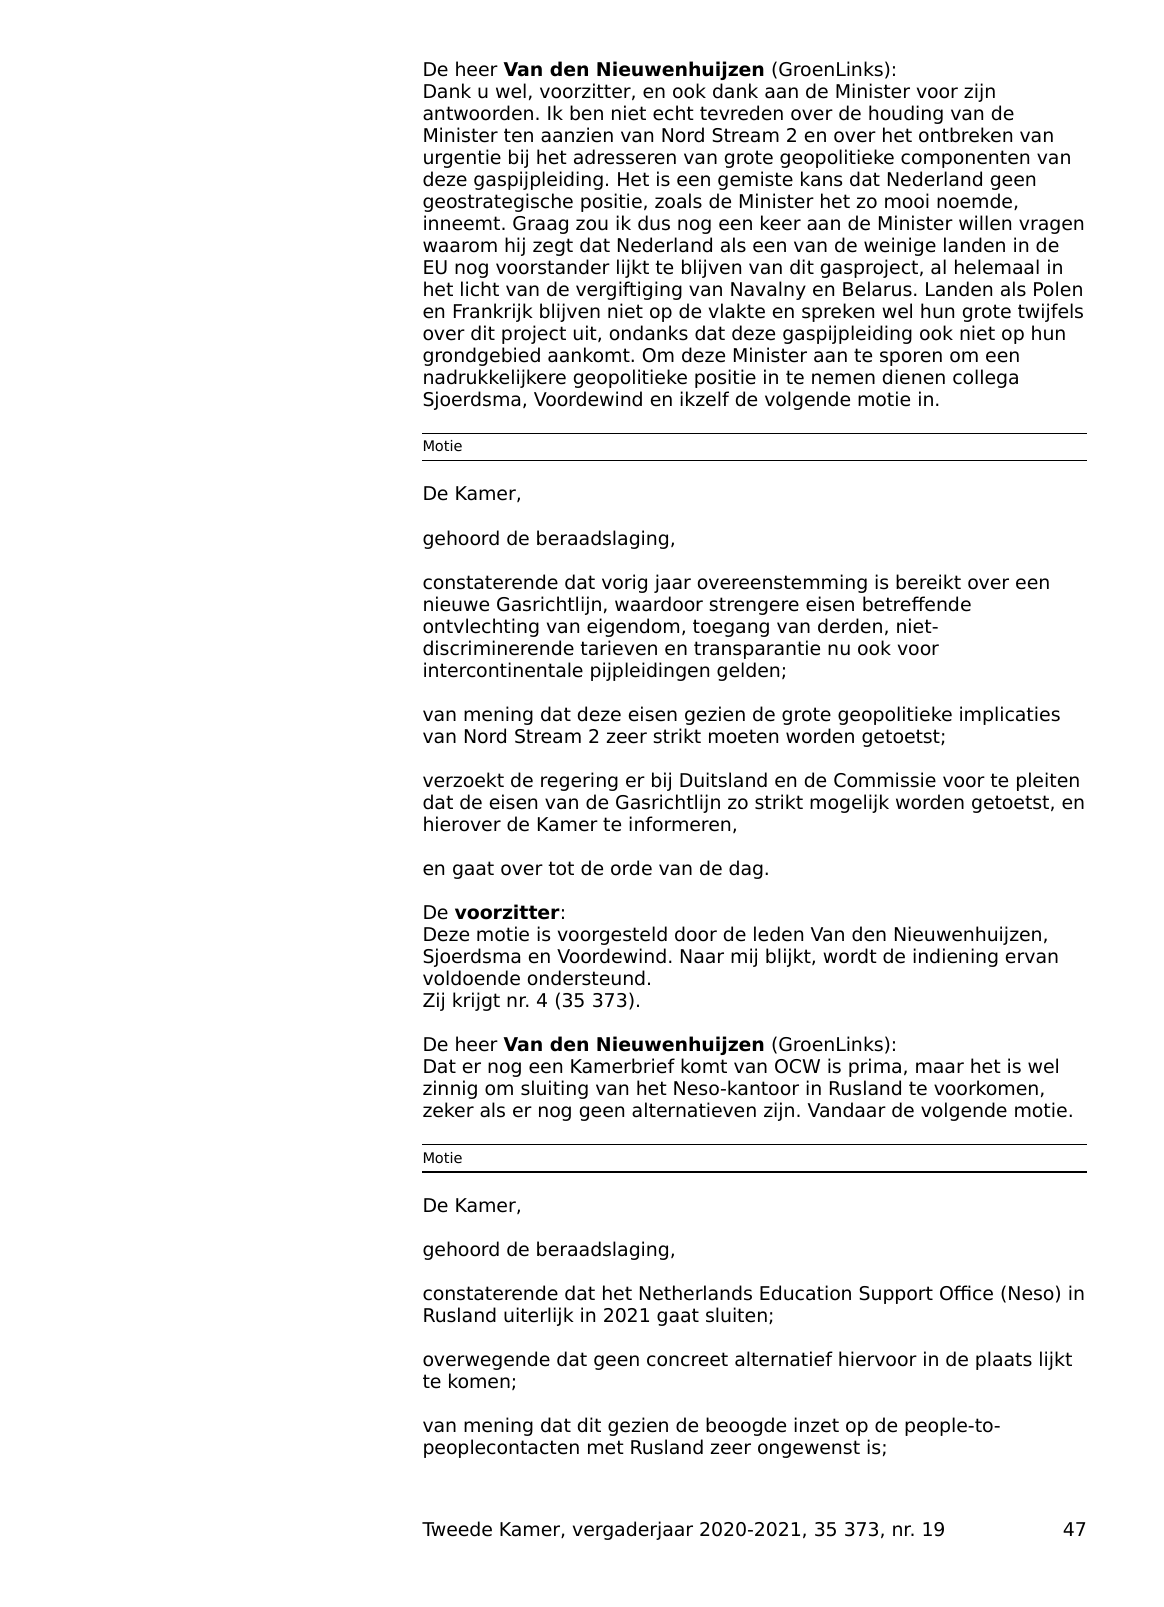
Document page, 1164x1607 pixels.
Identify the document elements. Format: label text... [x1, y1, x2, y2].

text constaterende dat het Netherlands Education Support Office (Neso) in Rusland uiterlijk in 2021 gaat sluiten; [422, 1283, 1087, 1327]
text De voorzitter: [422, 902, 1087, 924]
text De Kamer, [422, 1194, 1087, 1217]
text van mening dat deze eisen gezien de grote geopolitieke implicaties van Nord Stream 2 zeer strikt moeten worden getoetst; [422, 704, 1087, 748]
text Dat er nog een Kamerbrief komt van OCW is prima, maar het is wel zinnig om sluiting van het Neso-kantoor in Rusland te voorkomen, zeker als er nog geen alternatieven zijn. Vandaar de volgende motie. [422, 1056, 1087, 1122]
text van mening dat dit gezien de beoogde inzet op de people-to-peoplecontacten met Rusland zeer ongewenst is; [422, 1415, 1087, 1459]
table_header Motie [422, 434, 1087, 460]
text Zij krijgt nr. 4 (35 373). [422, 990, 1087, 1012]
text De heer Van den Nieuwenhuijzen (GroenLinks): [422, 59, 1087, 81]
text De Kamer, [422, 483, 1087, 505]
text en gaat over tot de orde van de dag. [422, 858, 1087, 880]
text Deze motie is voorgesteld door de leden Van den Nieuwenhuijzen, Sjoerdsma en Voordewind. Naar mij blijkt, wordt de indiening ervan voldoende ondersteund. [422, 924, 1087, 990]
text constaterende dat vorig jaar overeenstemming is bereikt over een nieuwe Gasrichtlijn, waardoor strengere eisen betreffende ontvlechting van eigendom, toegang van derden, niet-discriminerende tarieven en transparantie nu ook voor intercontinentale pijpleidingen gelden; [422, 572, 1087, 681]
text verzoekt de regering er bij Duitsland en de Commissie voor te pleiten dat de eisen van de Gasrichtlijn zo strikt mogelijk worden getoetst, en hierover de Kamer te informeren, [422, 770, 1087, 836]
text gehoord de beraadslaging, [422, 1239, 1087, 1261]
table_header Motie [422, 1145, 1087, 1171]
text overwegende dat geen concreet alternatief hiervoor in de plaats lijkt te komen; [422, 1349, 1087, 1393]
text Dank u wel, voorzitter, en ook dank aan de Minister voor zijn antwoorden. Ik ben niet echt tevreden over de houding van de Minister ten aanzien van Nord Stream 2 en over het ontbreken van urgentie bij het adresseren van grote geopolitieke componenten van deze gaspijpleiding. Het is een gemiste kans dat Nederland geen geostrategische positie, zoals de Minister het zo mooi noemde, inneemt. Graag zou ik dus nog een keer aan de Minister willen vragen waarom hij zegt dat Nederland als een van de weinige landen in de EU nog voorstander lijkt te blijven van dit gasproject, al helemaal in het licht van de vergiftiging van Navalny en Belarus. Landen als Polen en Frankrijk blijven niet op de vlakte en spreken wel hun grote twijfels over dit project uit, ondanks dat deze gaspijpleiding ook niet op hun grondgebied aankomt. Om deze Minister aan te sporen om een nadrukkelijkere geopolitieke positie in te nemen dienen collega Sjoerdsma, Voordewind en ikzelf de volgende motie in. [422, 81, 1087, 411]
text De heer Van den Nieuwenhuijzen (GroenLinks): [422, 1034, 1087, 1056]
text gehoord de beraadslaging, [422, 527, 1087, 549]
